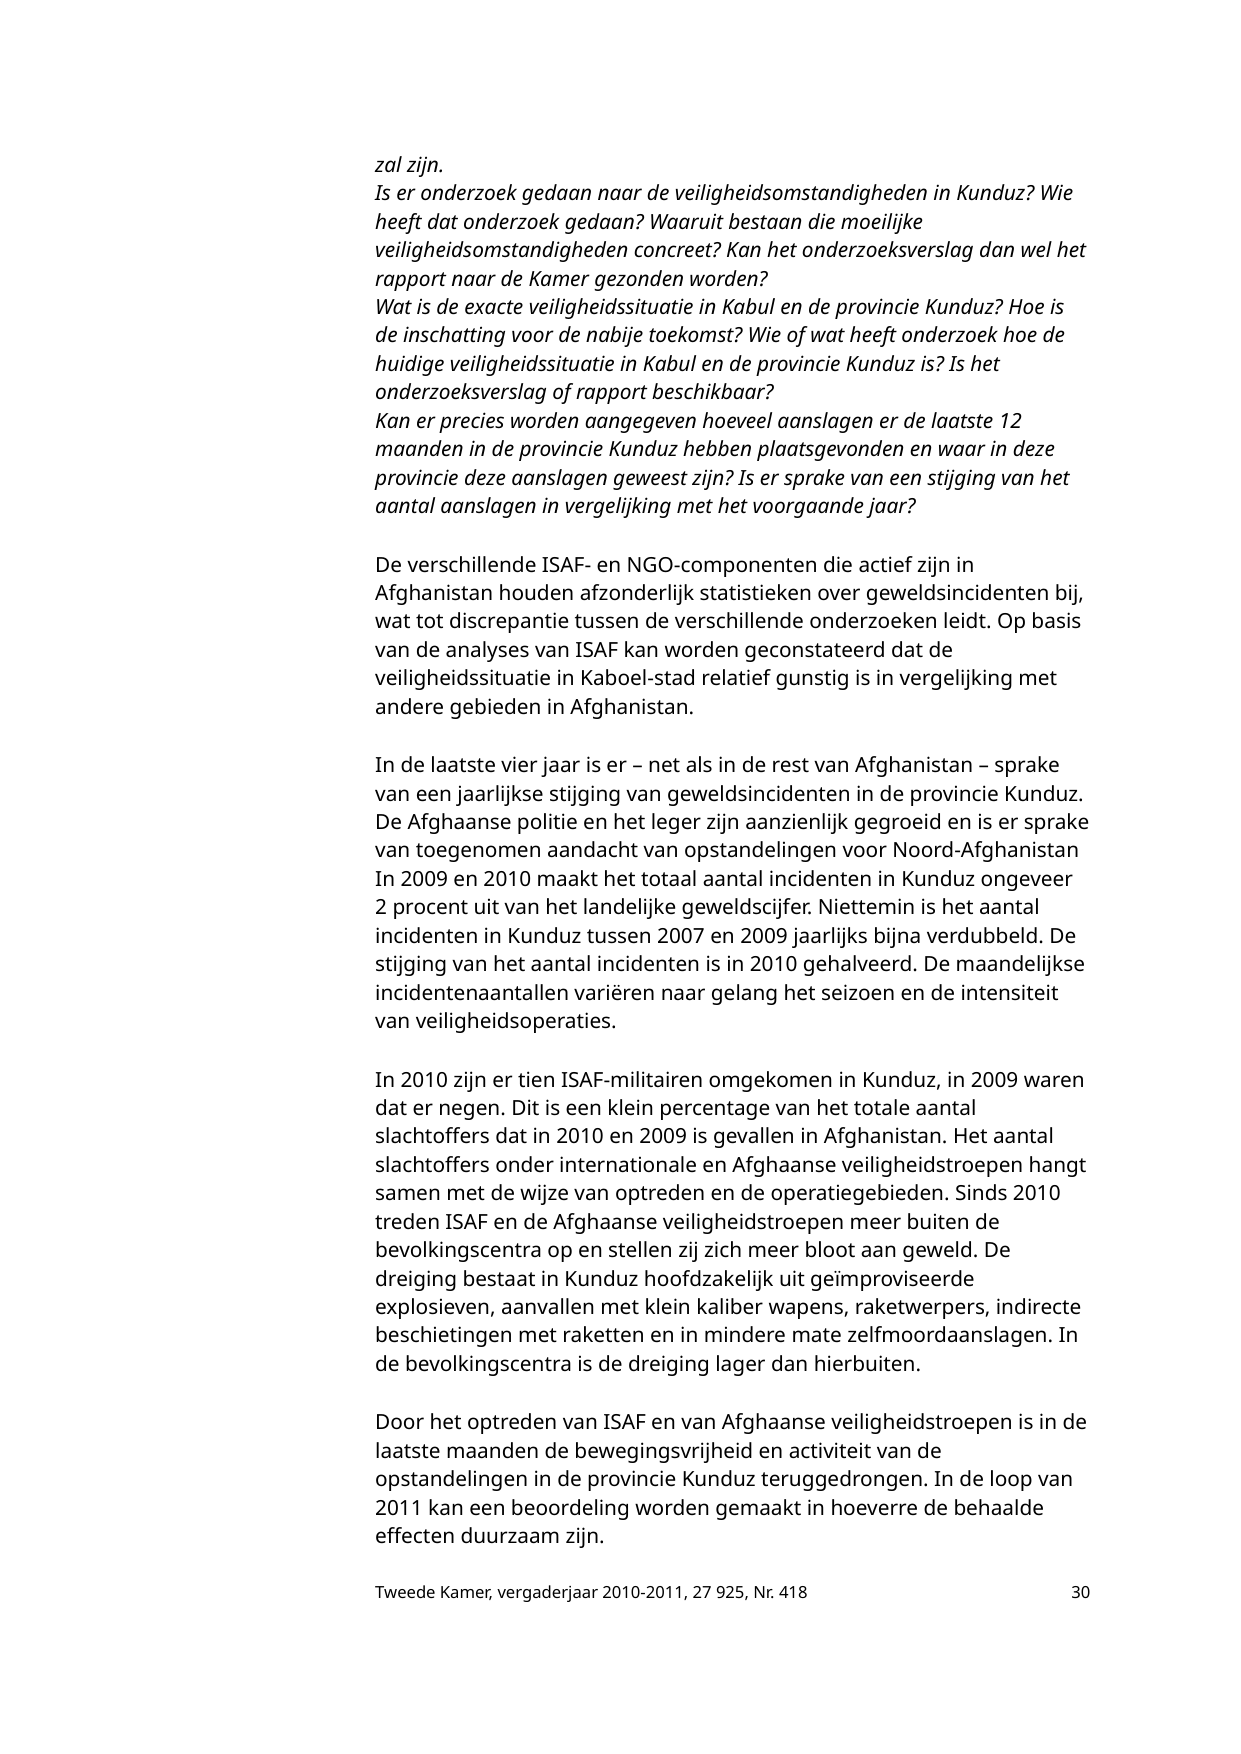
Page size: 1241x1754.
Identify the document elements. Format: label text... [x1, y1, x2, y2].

text Is er onderzoek gedaan naar de veiligheidsomstandigheden in Kunduz? Wie heeft dat onderzoek gedaan? Waaruit bestaan die moeilijke veiligheidsomstandigheden concreet? Kan het onderzoeksverslag dan wel het rapport naar de Kamer gezonden worden? [375, 178, 1090, 292]
text zal zijn. [375, 150, 1090, 178]
text Door het optreden van ISAF en van Afghaanse veiligheidstroepen is in de laatste maanden de bewegingsvrijheid en activiteit van de opstandelingen in de provincie Kunduz teruggedrongen. In de loop van 2011 kan een beoordeling worden gemaakt in hoeverre de behaalde effecten duurzaam zijn. [375, 1407, 1090, 1550]
text In 2010 zijn er tien ISAF-militairen omgekomen in Kunduz, in 2009 waren dat er negen. Dit is een klein percentage van het totale aantal slachtoffers dat in 2010 en 2009 is gevallen in Afghanistan. Het aantal slachtoffers onder internationale en Afghaanse veiligheidstroepen hangt samen met de wijze van optreden en de operatiegebieden. Sinds 2010 treden ISAF en de Afghaanse veiligheidstroepen meer buiten de bevolkingscentra op en stellen zij zich meer bloot aan geweld. De dreiging bestaat in Kunduz hoofdzakelijk uit geïmproviseerde explosieven, aanvallen met klein kaliber wapens, raketwerpers, indirecte beschietingen met raketten en in mindere mate zelfmoordaanslagen. In de bevolkingscentra is de dreiging lager dan hierbuiten. [375, 1065, 1090, 1377]
text Wat is de exacte veiligheidssituatie in Kabul en de provincie Kunduz? Hoe is de inschatting voor de nabije toekomst? Wie of wat heeft onderzoek hoe de huidige veiligheidssituatie in Kabul en de provincie Kunduz is? Is het onderzoeksverslag of rapport beschikbaar? [375, 292, 1090, 406]
text De verschillende ISAF- en NGO-componenten die actief zijn in Afghanistan houden afzonderlijk statistieken over geweldsincidenten bij, wat tot discrepantie tussen de verschillende onderzoeken leidt. Op basis van de analyses van ISAF kan worden geconstateerd dat de veiligheidssituatie in Kaboel-stad relatief gunstig is in vergelijking met andere gebieden in Afghanistan. [375, 550, 1090, 720]
text Kan er precies worden aangegeven hoeveel aanslagen er de laatste 12 maanden in de provincie Kunduz hebben plaatsgevonden en waar in deze provincie deze aanslagen geweest zijn? Is er sprake van een stijging van het aantal aanslagen in vergelijking met het voorgaande jaar? [375, 406, 1090, 520]
text In de laatste vier jaar is er – net als in de rest van Afghanistan – sprake van een jaarlijkse stijging van geweldsincidenten in de provincie Kunduz. De Afghaanse politie en het leger zijn aanzienlijk gegroeid en is er sprake van toegenomen aandacht van opstandelingen voor Noord-Afghanistan In 2009 en 2010 maakt het totaal aantal incidenten in Kunduz ongeveer 2 procent uit van het landelijke geweldscijfer. Niettemin is het aantal incidenten in Kunduz tussen 2007 en 2009 jaarlijks bijna verdubbeld. De stijging van het aantal incidenten is in 2010 gehalveerd. De maandelijkse incidentenaantallen variëren naar gelang het seizoen en de intensiteit van veiligheidsoperaties. [375, 750, 1090, 1035]
